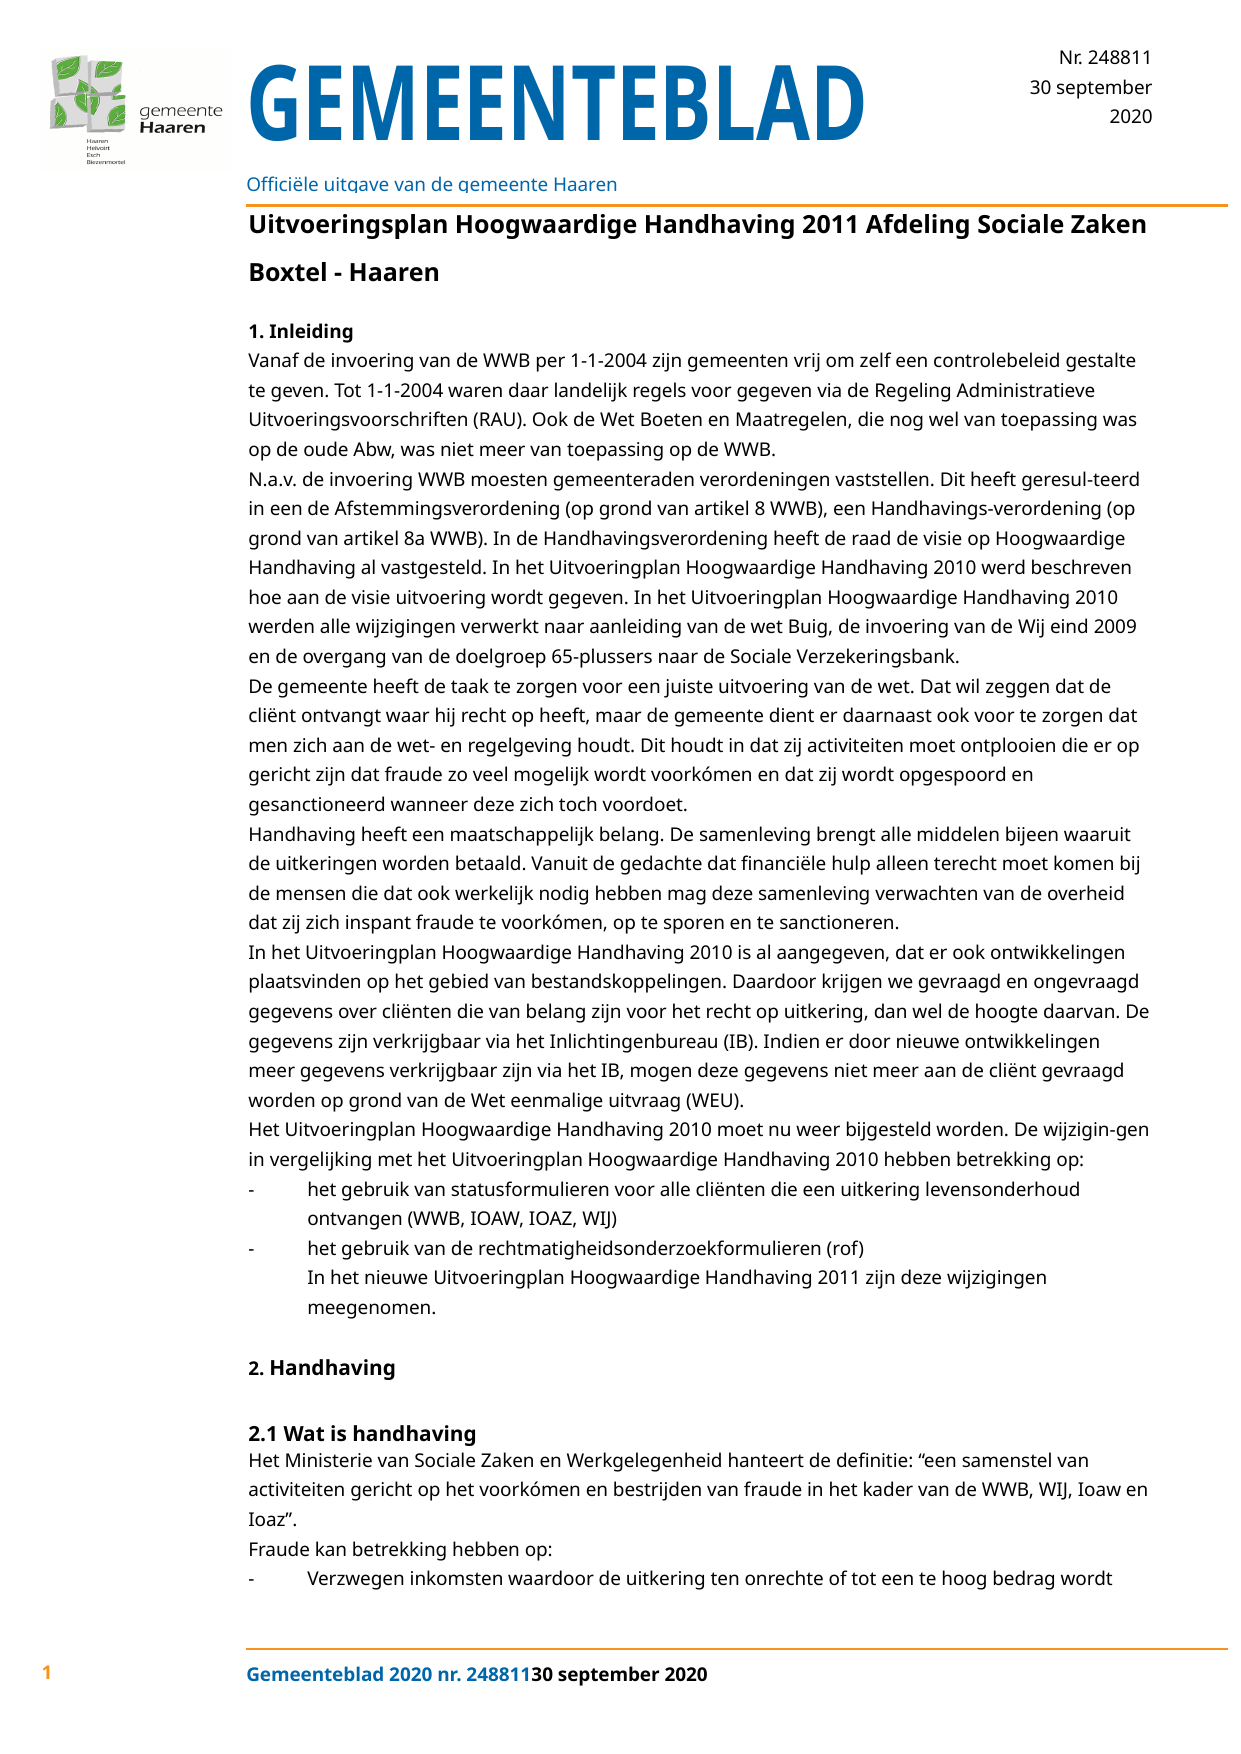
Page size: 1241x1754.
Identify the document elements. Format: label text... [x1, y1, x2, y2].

text 2.1 Wat is handhaving [248, 1419, 1152, 1447]
list het gebruik van de rechtmatigheidsonderzoekformulieren (rof) [248, 1235, 1152, 1261]
text N.a.v. de invoering WWB moesten gemeenteraden verordeningen vaststellen. Dit heeft geresul-teerd in een de Afstemmingsverordening (op grond van artikel 8 WWB), een Handhavings-verordening (op grond van artikel 8a WWB). In de Handhavingsverordening heeft de raad de visie op Hoogwaardige Handhaving al vastgesteld. In het Uitvoeringplan Hoogwaardige Handhaving 2010 werd beschreven hoe aan de visie uitvoering wordt gegeven. In het Uitvoeringplan Hoogwaardige Handhaving 2010 werden alle wijzigingen verwerkt naar aanleiding van de wet Buig, de invoering van de Wij eind 2009 en de overgang van de doelgroep 65-plussers naar de Sociale Verzekeringsbank. [248, 466, 1152, 669]
list Verzwegen inkomsten waardoor de uitkering ten onrechte of tot een te hoog bedrag wordt [248, 1565, 1152, 1591]
text 1. Inleiding [248, 318, 1152, 344]
text In het Uitvoeringplan Hoogwaardige Handhaving 2010 is al aangegeven, dat er ook ontwikkelingen plaatsvinden op het gebied van bestandskoppelingen. Daardoor krijgen we gevraagd en ongevraagd gegevens over cliënten die van belang zijn voor het recht op uitkering, dan wel de hoogte daarvan. De gegevens zijn verkrijgbaar via het Inlichtingenbureau (IB). Indien er door nieuwe ontwikkelingen meer gegevens verkrijgbaar zijn via het IB, mogen deze gegevens niet meer aan de cliënt gevraagd worden op grond van de Wet eenmalige uitvraag (WEU). [248, 939, 1152, 1113]
text Het Ministerie van Sociale Zaken en Werkgelegenheid hanteert de definitie: “een samenstel van activiteiten gericht op het voorkómen en bestrijden van fraude in het kader van de WWB, WIJ, Ioaw en Ioaz”. [248, 1447, 1152, 1532]
text 2. Handhaving [248, 1353, 1152, 1382]
list In het nieuwe Uitvoeringplan Hoogwaardige Handhaving 2011 zijn deze wijzigingen meegenomen. [248, 1264, 1152, 1320]
text Fraude kan betrekking hebben op: [248, 1536, 1152, 1562]
text Handhaving heeft een maatschappelijk belang. De samenleving brengt alle middelen bijeen waaruit de uitkeringen worden betaald. Vanuit de gedachte dat financiële hulp alleen terecht moet komen bij de mensen die dat ook werkelijk nodig hebben mag deze samenleving verwachten van de overheid dat zij zich inspant fraude te voorkómen, op te sporen en te sanctioneren. [248, 821, 1152, 935]
text Uitvoeringsplan Hoogwaardige Handhaving 2011 Afdeling Sociale Zaken Boxtel - Haaren [248, 207, 1152, 288]
list het gebruik van statusformulieren voor alle cliënten die een uitkering levensonderhoud ontvangen (WWB, IOAW, IOAZ, WIJ) [248, 1176, 1152, 1231]
picture [41, 47, 231, 172]
text Vanaf de invoering van de WWB per 1-1-2004 zijn gemeenten vrij om zelf een controlebeleid gestalte te geven. Tot 1-1-2004 waren daar landelijk regels voor gegeven via de Regeling Administratieve Uitvoeringsvoorschriften (RAU). Ook de Wet Boeten en Maatregelen, die nog wel van toepassing was op de oude Abw, was niet meer van toepassing op de WWB. [248, 347, 1152, 462]
text De gemeente heeft de taak te zorgen voor een juiste uitvoering van de wet. Dat wil zeggen dat de cliënt ontvangt waar hij recht op heeft, maar de gemeente dient er daarnaast ook voor te zorgen dat men zich aan de wet- en regelgeving houdt. Dit houdt in dat zij activiteiten moet ontplooien die er op gericht zijn dat fraude zo veel mogelijk wordt voorkómen en dat zij wordt opgespoord en gesanctioneerd wanneer deze zich toch voordoet. [248, 673, 1152, 817]
text Het Uitvoeringplan Hoogwaardige Handhaving 2010 moet nu weer bijgesteld worden. De wijzigin-gen in vergelijking met het Uitvoeringplan Hoogwaardige Handhaving 2010 hebben betrekking op: [248, 1117, 1152, 1172]
